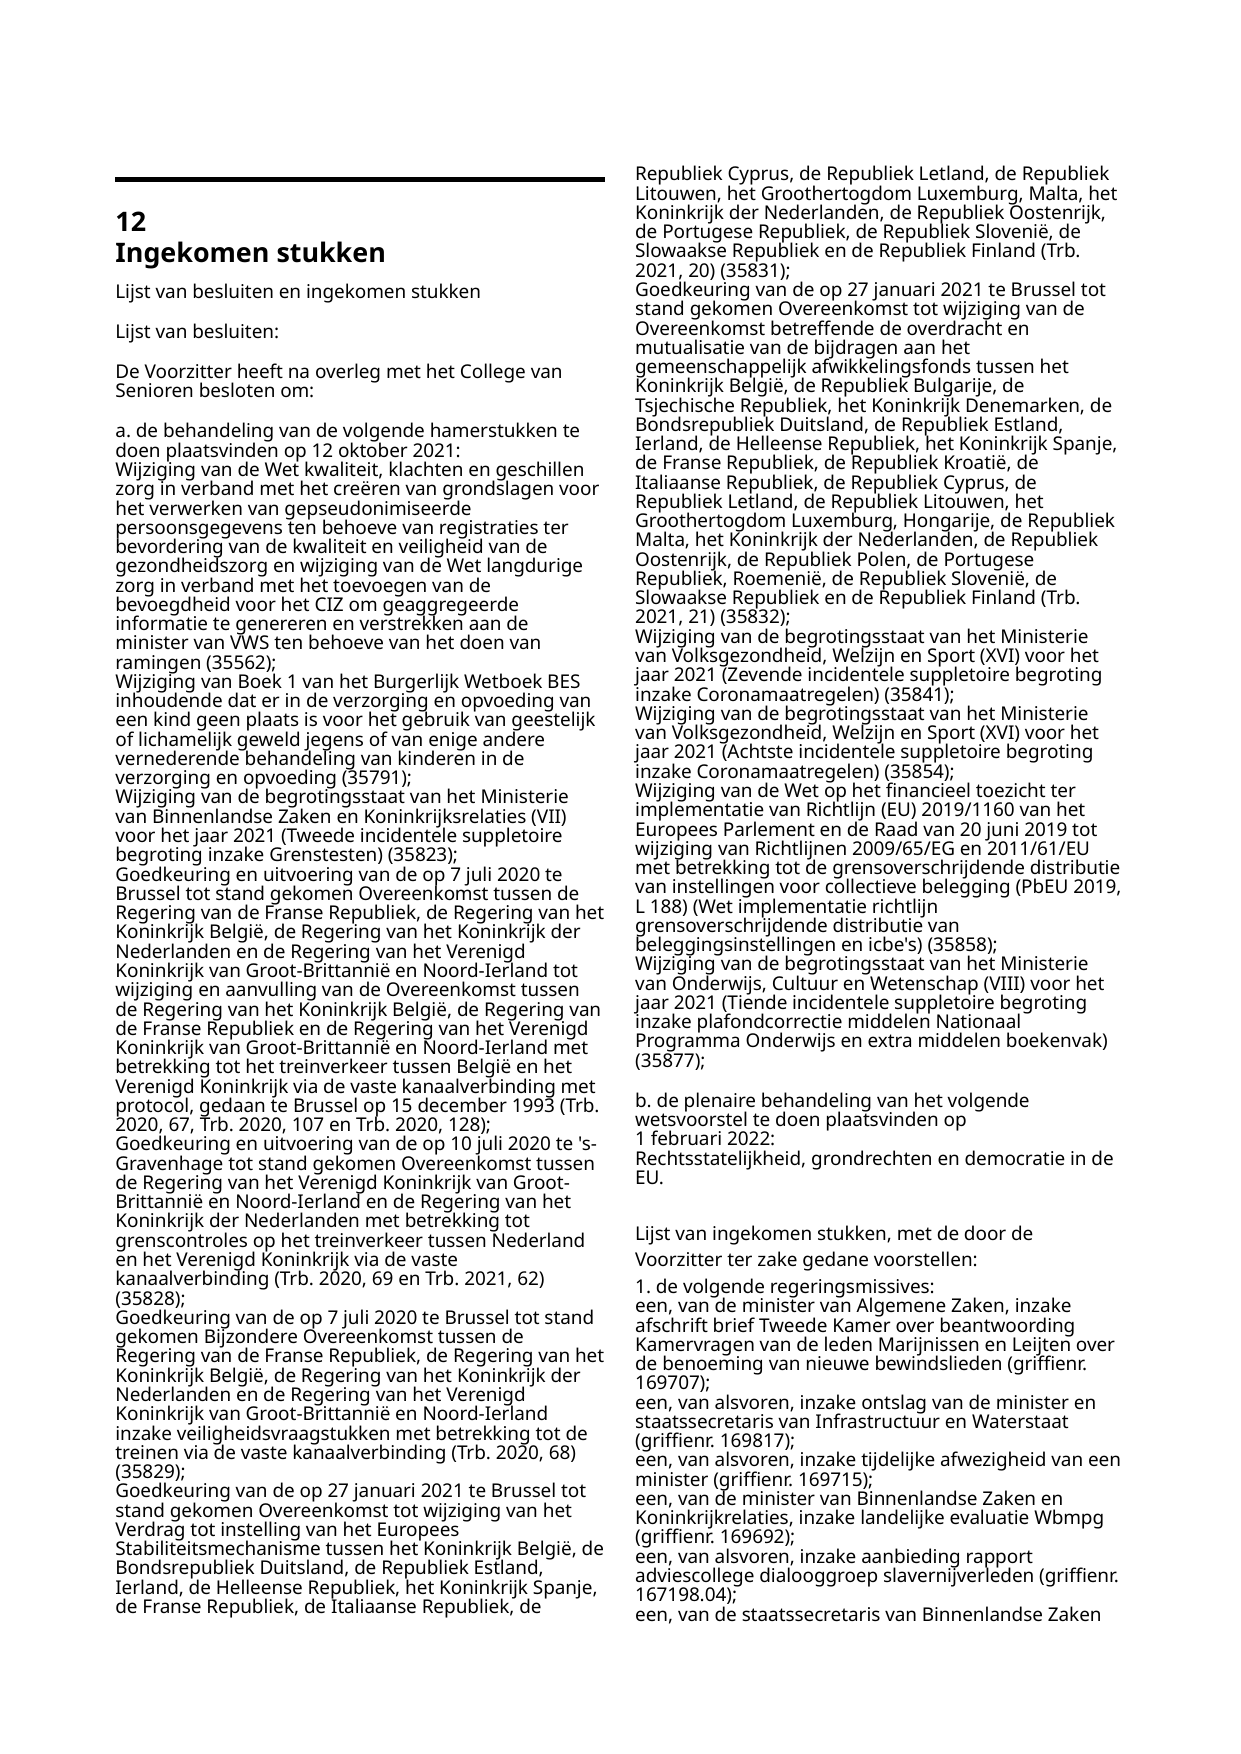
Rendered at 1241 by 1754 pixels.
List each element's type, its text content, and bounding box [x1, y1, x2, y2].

text Rechtsstatelijkheid, grondrechten en democratie in de EU. [635, 1149, 1125, 1188]
text Goedkeuring en uitvoering van de op 7 juli 2020 te Brussel tot stand gekomen Overeenkomst tussen de Regering van de Franse Republiek, de Regering van het Koninkrijk België, de Regering van het Koninkrijk der Nederlanden en de Regering van het Verenigd Koninkrijk van Groot-Brittannië en Noord-Ierland tot wijziging en aanvulling van de Overeenkomst tussen de Regering van het Koninkrijk België, de Regering van de Franse Republiek en de Regering van het Verenigd Koninkrijk van Groot-Brittannië en Noord-Ierland met betrekking tot het treinverkeer tussen België en het Verenigd Koninkrijk via de vaste kanaalverbinding met protocol, gedaan te Brussel op 15 december 1993 (Trb. 2020, 67, Trb. 2020, 107 en Trb. 2020, 128); Goedkeuring en uitvoering van de op 10 juli 2020 te 's-Gravenhage tot stand gekomen Overeenkomst tussen de Regering van het Verenigd Koninkrijk van Groot-Brittannië en Noord-Ierland en de Regering van het Koninkrijk der Nederlanden met betrekking tot grenscontroles op het treinverkeer tussen Nederland en het Verenigd Koninkrijk via de vaste kanaalverbinding (Trb. 2020, 69 en Trb. 2021, 62) (35828); [115, 866, 605, 1309]
text Goedkeuring van de op 27 januari 2021 te Brussel tot stand gekomen Overeenkomst tot wijziging van de Overeenkomst betreffende de overdracht en mutualisatie van de bijdragen aan het gemeenschappelijk afwikkelingsfonds tussen het Koninkrijk België, de Republiek Bulgarije, de Tsjechische Republiek, het Koninkrijk Denemarken, de Bondsrepubliek Duitsland, de Republiek Estland, Ierland, de Helleense Republiek, het Koninkrijk Spanje, de Franse Republiek, de Republiek Kroatië, de Italiaanse Republiek, de Republiek Cyprus, de Republiek Letland, de Republiek Litouwen, het Groothertogdom Luxemburg, Hongarije, de Republiek Malta, het Koninkrijk der Nederlanden, de Republiek Oostenrijk, de Republiek Polen, de Portugese Republiek, Roemenië, de Republiek Slovenië, de Slowaakse Republiek en de Republiek Finland (Trb. 2021, 21) (35832); [635, 281, 1125, 628]
text De Voorzitter heeft na overleg met het College van Senioren besloten om: [115, 363, 605, 402]
text een, van de staatssecretaris van Binnenlandse Zaken [635, 1606, 1125, 1625]
text een, van alsvoren, inzake aanbieding rapport adviescollege dialooggroep slavernijverleden (griffienr. 167198.04); [635, 1548, 1125, 1606]
text een, van de minister van Binnenlandse Zaken en Koninkrijkrelaties, inzake landelijke evaluatie Wbmpg (griffienr. 169692); [635, 1490, 1125, 1548]
text Wijziging van de Wet op het financieel toezicht ter implementatie van Richtlijn (EU) 2019/1160 van het Europees Parlement en de Raad van 20 juni 2019 tot wijziging van Richtlijnen 2009/65/EG en 2011/61/EU met betrekking tot de grensoverschrijdende distributie van instellingen voor collectieve belegging (PbEU 2019, L 188) (Wet implementatie richtlijn grensoverschrijdende distributie van beleggingsinstellingen en icbe's) (35858); [635, 782, 1125, 955]
text Wijziging van de begrotingsstaat van het Ministerie van Volksgezondheid, Welzijn en Sport (XVI) voor het jaar 2021 (Achtste incidentele suppletoire begroting inzake Coronamaatregelen) (35854); [635, 705, 1125, 782]
text Wijziging van Boek 1 van het Burgerlijk Wetboek BES inhoudende dat er in de verzorging en opvoeding van een kind geen plaats is voor het gebruik van geestelijk of lichamelijk geweld jegens of van enige andere vernederende behandeling van kinderen in de verzorging en opvoeding (35791); [115, 673, 605, 788]
text 1 februari 2022: [635, 1130, 1125, 1149]
text b. de plenaire behandeling van het volgende wetsvoorstel te doen plaatsvinden op [635, 1092, 1125, 1130]
text Wijziging van de begrotingsstaat van het Ministerie van Onderwijs, Cultuur en Wetenschap (VIII) voor het jaar 2021 (Tiende incidentele suppletoire begroting inzake plafondcorrectie middelen Nationaal Programma Onderwijs en extra middelen boekenvak) (35877); [635, 955, 1125, 1071]
text Goedkeuring van de op 27 januari 2021 te Brussel tot stand gekomen Overeenkomst tot wijziging van het Verdrag tot instelling van het Europees Stabiliteitsmechanisme tussen het Koninkrijk België, de Bondsrepubliek Duitsland, de Republiek Estland, Ierland, de Helleense Republiek, het Koninkrijk Spanje, de Franse Republiek, de Italiaanse Republiek, de [115, 1482, 605, 1617]
text een, van alsvoren, inzake ontslag van de minister en staatssecretaris van Infrastructuur en Waterstaat (griffienr. 169817); [635, 1394, 1125, 1451]
text Republiek Cyprus, de Republiek Letland, de Republiek Litouwen, het Groothertogdom Luxemburg, Malta, het Koninkrijk der Nederlanden, de Republiek Oostenrijk, de Portugese Republiek, de Republiek Slovenië, de Slowaakse Republiek en de Republiek Finland (Trb. 2021, 20) (35831); [635, 165, 1125, 281]
text Lijst van ingekomen stukken, met de door de Voorzitter ter zake gedane voorstellen: [635, 1221, 1125, 1272]
text Lijst van besluiten en ingekomen stukken [115, 283, 605, 302]
text Ingekomen stukken [115, 239, 605, 283]
text 12 [115, 203, 605, 239]
text 1. de volgende regeringsmissives: [635, 1278, 1125, 1297]
text Wijziging van de begrotingsstaat van het Ministerie van Binnenlandse Zaken en Koninkrijksrelaties (VII) voor het jaar 2021 (Tweede incidentele suppletoire begroting inzake Grenstesten) (35823); [115, 788, 605, 866]
text een, van de minister van Algemene Zaken, inzake afschrift brief Tweede Kamer over beantwoording Kamervragen van de leden Marijnissen en Leijten over de benoeming van nieuwe bewindslieden (griffienr. 169707); [635, 1297, 1125, 1394]
text Lijst van besluiten: [115, 323, 605, 342]
text a. de behandeling van de volgende hamerstukken te doen plaatsvinden op 12 oktober 2021: [115, 422, 605, 461]
text Goedkeuring van de op 7 juli 2020 te Brussel tot stand gekomen Bijzondere Overeenkomst tussen de Regering van de Franse Republiek, de Regering van het Koninkrijk België, de Regering van het Koninkrijk der Nederlanden en de Regering van het Verenigd Koninkrijk van Groot-Brittannië en Noord-Ierland inzake veiligheidsvraagstukken met betrekking tot de treinen via de vaste kanaalverbinding (Trb. 2020, 68) (35829); [115, 1309, 605, 1482]
text Wijziging van de begrotingsstaat van het Ministerie van Volksgezondheid, Welzijn en Sport (XVI) voor het jaar 2021 (Zevende incidentele suppletoire begroting inzake Coronamaatregelen) (35841); [635, 628, 1125, 705]
text Wijziging van de Wet kwaliteit, klachten en geschillen zorg in verband met het creëren van grondslagen voor het verwerken van gepseudonimiseerde persoonsgegevens ten behoeve van registraties ter bevordering van de kwaliteit en veiligheid van de gezondheidszorg en wijziging van de Wet langdurige zorg in verband met het toevoegen van de bevoegdheid voor het CIZ om geaggregeerde informatie te genereren en verstrekken aan de minister van VWS ten behoeve van het doen van ramingen (35562); [115, 461, 605, 673]
text een, van alsvoren, inzake tijdelijke afwezigheid van een minister (griffienr. 169715); [635, 1451, 1125, 1490]
